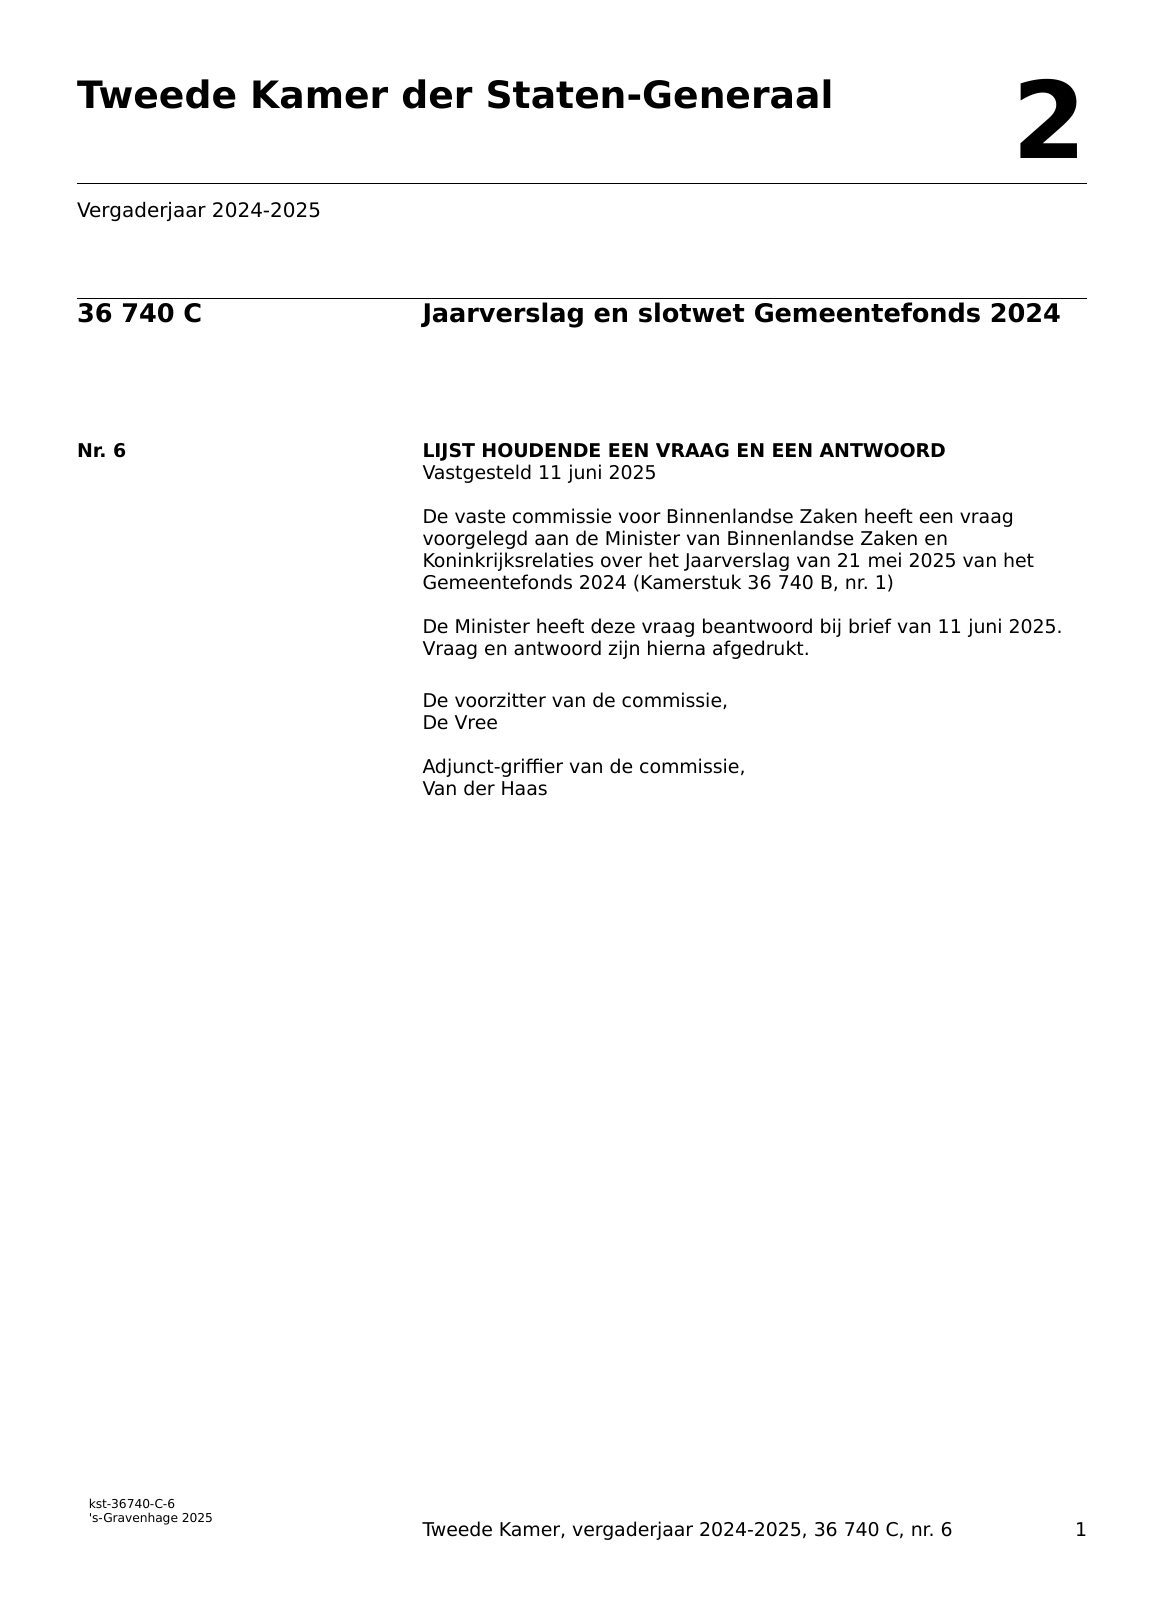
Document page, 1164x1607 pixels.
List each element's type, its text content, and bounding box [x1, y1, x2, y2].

text kst-36740-C-6 [88, 1497, 323, 1511]
subtitle Nr. 6 LIJST HOUDENDE EEN VRAAG EN EEN ANTWOORD [77, 440, 1087, 462]
text Vastgesteld 11 juni 2025 [422, 462, 1087, 484]
text 's-Gravenhage 2025 [88, 1511, 323, 1525]
text Adjunct-griffier van de commissie, Van der Haas [422, 756, 1087, 800]
table_cell Vergaderjaar 2024-2025 [77, 184, 1087, 298]
text De Minister heeft deze vraag beantwoord bij brief van 11 juni 2025. Vraag en antwoord zijn hierna afgedrukt. [422, 616, 1087, 660]
text De voorzitter van de commissie, De Vree [422, 690, 1087, 734]
table_header 2 [886, 59, 1087, 183]
subtitle 36 740 C Jaarverslag en slotwet Gemeentefonds 2024 [77, 299, 1087, 329]
text De vaste commissie voor Binnenlandse Zaken heeft een vraag voorgelegd aan de Minister van Binnenlandse Zaken en Koninkrijksrelaties over het Jaarverslag van 21 mei 2025 van het Gemeentefonds 2024 (Kamerstuk 36 740 B, nr. 1) [422, 506, 1087, 594]
table_header Tweede Kamer der Staten-Generaal [77, 59, 886, 183]
